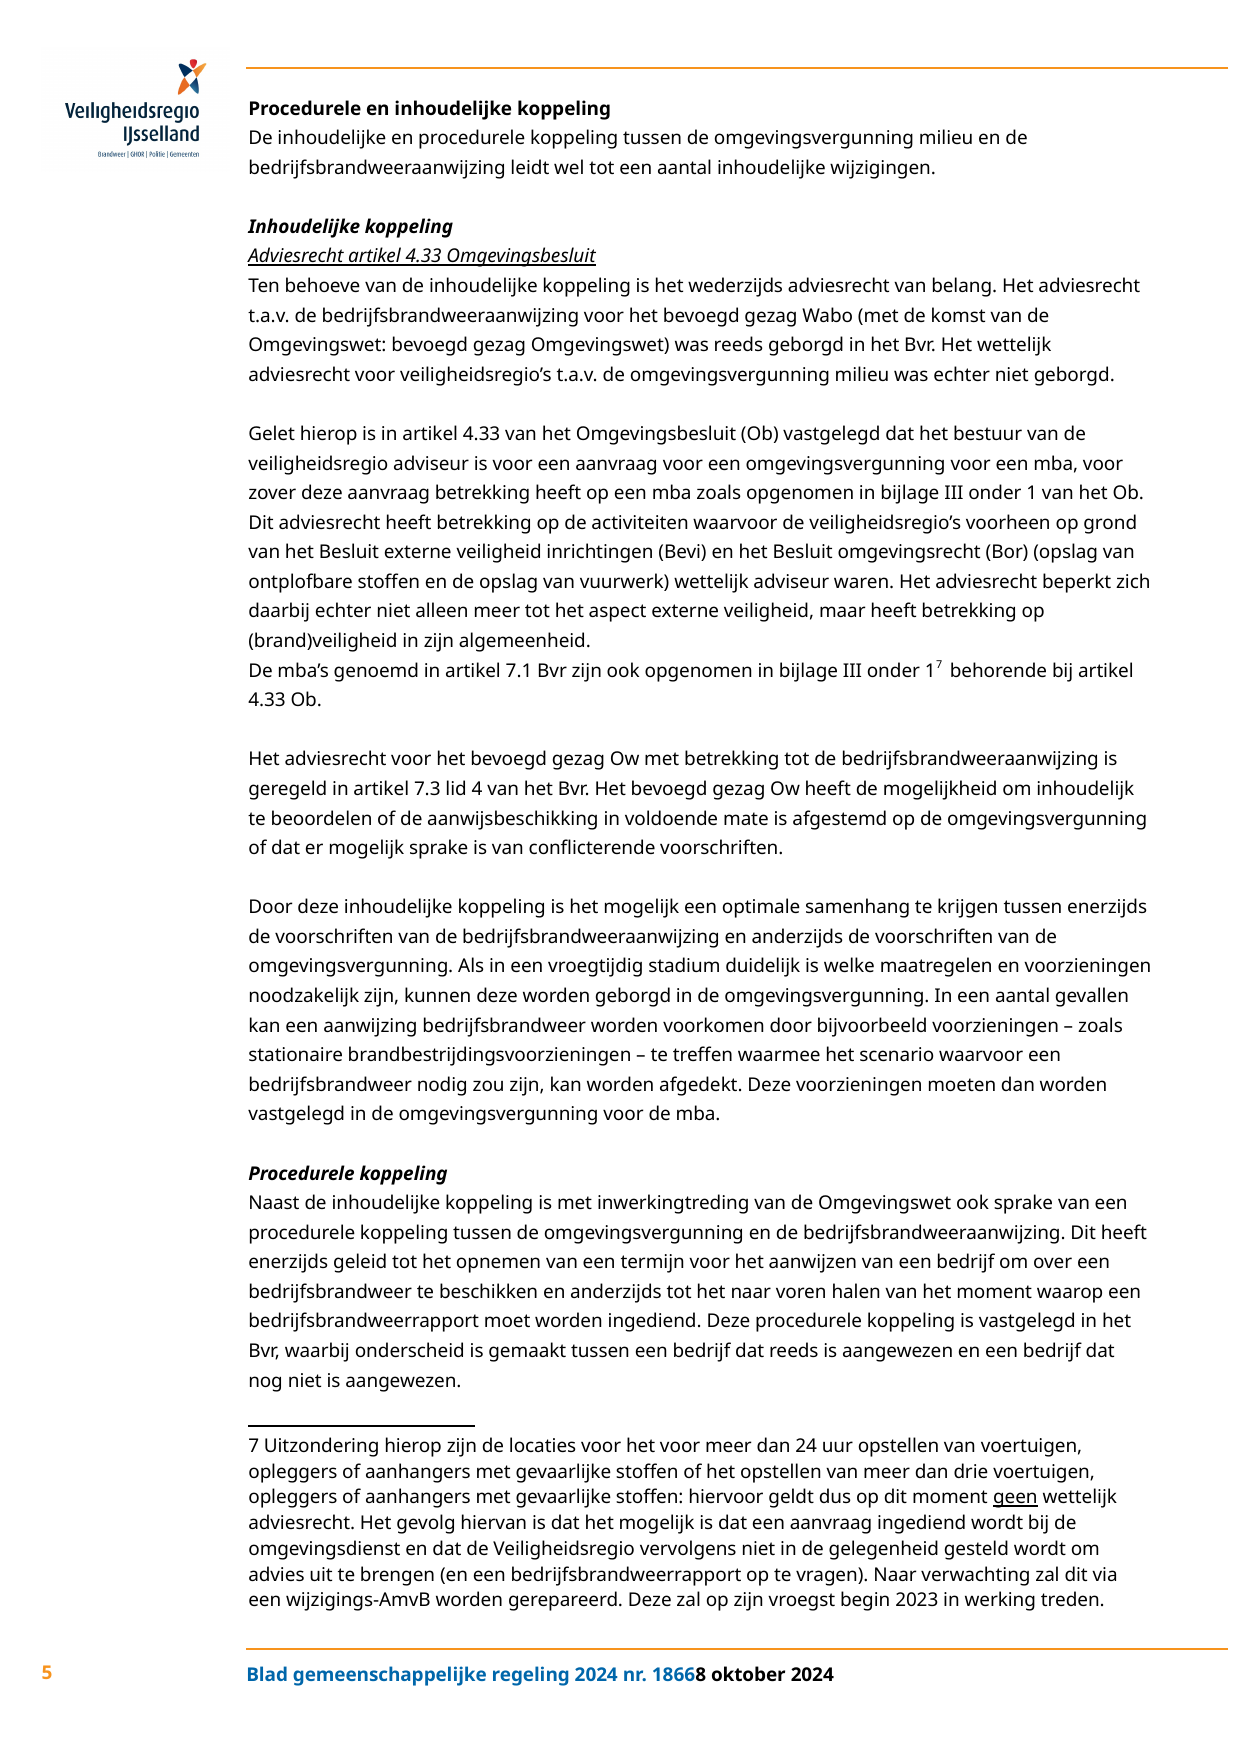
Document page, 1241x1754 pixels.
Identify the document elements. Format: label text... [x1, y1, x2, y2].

text Inhoudelijke koppeling [248, 213, 1152, 239]
text Naast de inhoudelijke koppeling is met inwerkingtreding van de Omgevingswet ook sprake van een procedurele koppeling tussen de omgevingsvergunning en de bedrijfsbrandweeraanwijzing. Dit heeft enerzijds geleid tot het opnemen van een termijn voor het aanwijzen van een bedrijf om over een bedrijfsbrandweer te beschikken en anderzijds tot het naar voren halen van het moment waarop een bedrijfsbrandweerrapport moet worden ingediend. Deze procedurele koppeling is vastgelegd in het Bvr, waarbij onderscheid is gemaakt tussen een bedrijf dat reeds is aangewezen en een bedrijf dat nog niet is aangewezen. [248, 1189, 1152, 1393]
text De mba’s genoemd in artikel 7.1 Bvr zijn ook opgenomen in bijlage III onder 1 behorende bij artikel 4.33 Ob. [248, 657, 1152, 712]
text Adviesrecht artikel 4.33 Omgevingsbesluit [248, 243, 1152, 268]
text Gelet hierop is in artikel 4.33 van het Omgevingsbesluit (Ob) vastgelegd dat het bestuur van de veiligheidsregio adviseur is voor een aanvraag voor een omgevingsvergunning voor een mba, voor zover deze aanvraag betrekking heeft op een mba zoals opgenomen in bijlage III onder 1 van het Ob. [248, 420, 1152, 505]
text Uitzondering hierop zijn de locaties voor het voor meer dan 24 uur opstellen van voertuigen, opleggers of aanhangers met gevaarlijke stoffen of het opstellen van meer dan drie voertuigen, opleggers of aanhangers met gevaarlijke stoffen: hiervoor geldt dus op dit moment geen wettelijk adviesrecht. Het gevolg hiervan is dat het mogelijk is dat een aanvraag ingediend wordt bij de omgevingsdienst en dat de Veiligheidsregio vervolgens niet in de gelegenheid gesteld wordt om advies uit te brengen (en een bedrijfsbrandweerrapport op te vragen). Naar verwachting zal dit via een wijzigings-AmvB worden gerepareerd. Deze zal op zijn vroegst begin 2023 in werking treden. [248, 1432, 1152, 1612]
text Ten behoeve van de inhoudelijke koppeling is het wederzijds adviesrecht van belang. Het adviesrecht t.a.v. de bedrijfsbrandweeraanwijzing voor het bevoegd gezag Wabo (met de komst van de Omgevingswet: bevoegd gezag Omgevingswet) was reeds geborgd in het Bvr. Het wettelijk adviesrecht voor veiligheidsregio’s t.a.v. de omgevingsvergunning milieu was echter niet geborgd. [248, 272, 1152, 387]
text Procedurele koppeling [248, 1160, 1152, 1186]
text De inhoudelijke en procedurele koppeling tussen de omgevingsvergunning milieu en de bedrijfsbrandweeraanwijzing leidt wel tot een aantal inhoudelijke wijzigingen. [248, 124, 1152, 180]
text Dit adviesrecht heeft betrekking op de activiteiten waarvoor de veiligheidsregio’s voorheen op grond van het Besluit externe veiligheid inrichtingen (Bevi) en het Besluit omgevingsrecht (Bor) (opslag van ontplofbare stoffen en de opslag van vuurwerk) wettelijk adviseur waren. Het adviesrecht beperkt zich daarbij echter niet alleen meer tot het aspect externe veiligheid, maar heeft betrekking op (brand)veiligheid in zijn algemeenheid. [248, 509, 1152, 653]
picture [41, 47, 231, 172]
text Het adviesrecht voor het bevoegd gezag Ow met betrekking tot de bedrijfsbrandweeraanwijzing is geregeld in artikel 7.3 lid 4 van het Bvr. Het bevoegd gezag Ow heeft de mogelijkheid om inhoudelijk te beoordelen of de aanwijsbeschikking in voldoende mate is afgestemd op de omgevingsvergunning of dat er mogelijk sprake is van conflicterende voorschriften. [248, 746, 1152, 860]
text Procedurele en inhoudelijke koppeling [248, 95, 1152, 121]
text Door deze inhoudelijke koppeling is het mogelijk een optimale samenhang te krijgen tussen enerzijds de voorschriften van de bedrijfsbrandweeraanwijzing en anderzijds de voorschriften van de omgevingsvergunning. Als in een vroegtijdig stadium duidelijk is welke maatregelen en voorzieningen noodzakelijk zijn, kunnen deze worden geborgd in de omgevingsvergunning. In een aantal gevallen kan een aanwijzing bedrijfsbrandweer worden voorkomen door bijvoorbeeld voorzieningen – zoals stationaire brandbestrijdingsvoorzieningen – te treffen waarmee het scenario waarvoor een bedrijfsbrandweer nodig zou zijn, kan worden afgedekt. Deze voorzieningen moeten dan worden vastgelegd in de omgevingsvergunning voor de mba. [248, 893, 1152, 1126]
